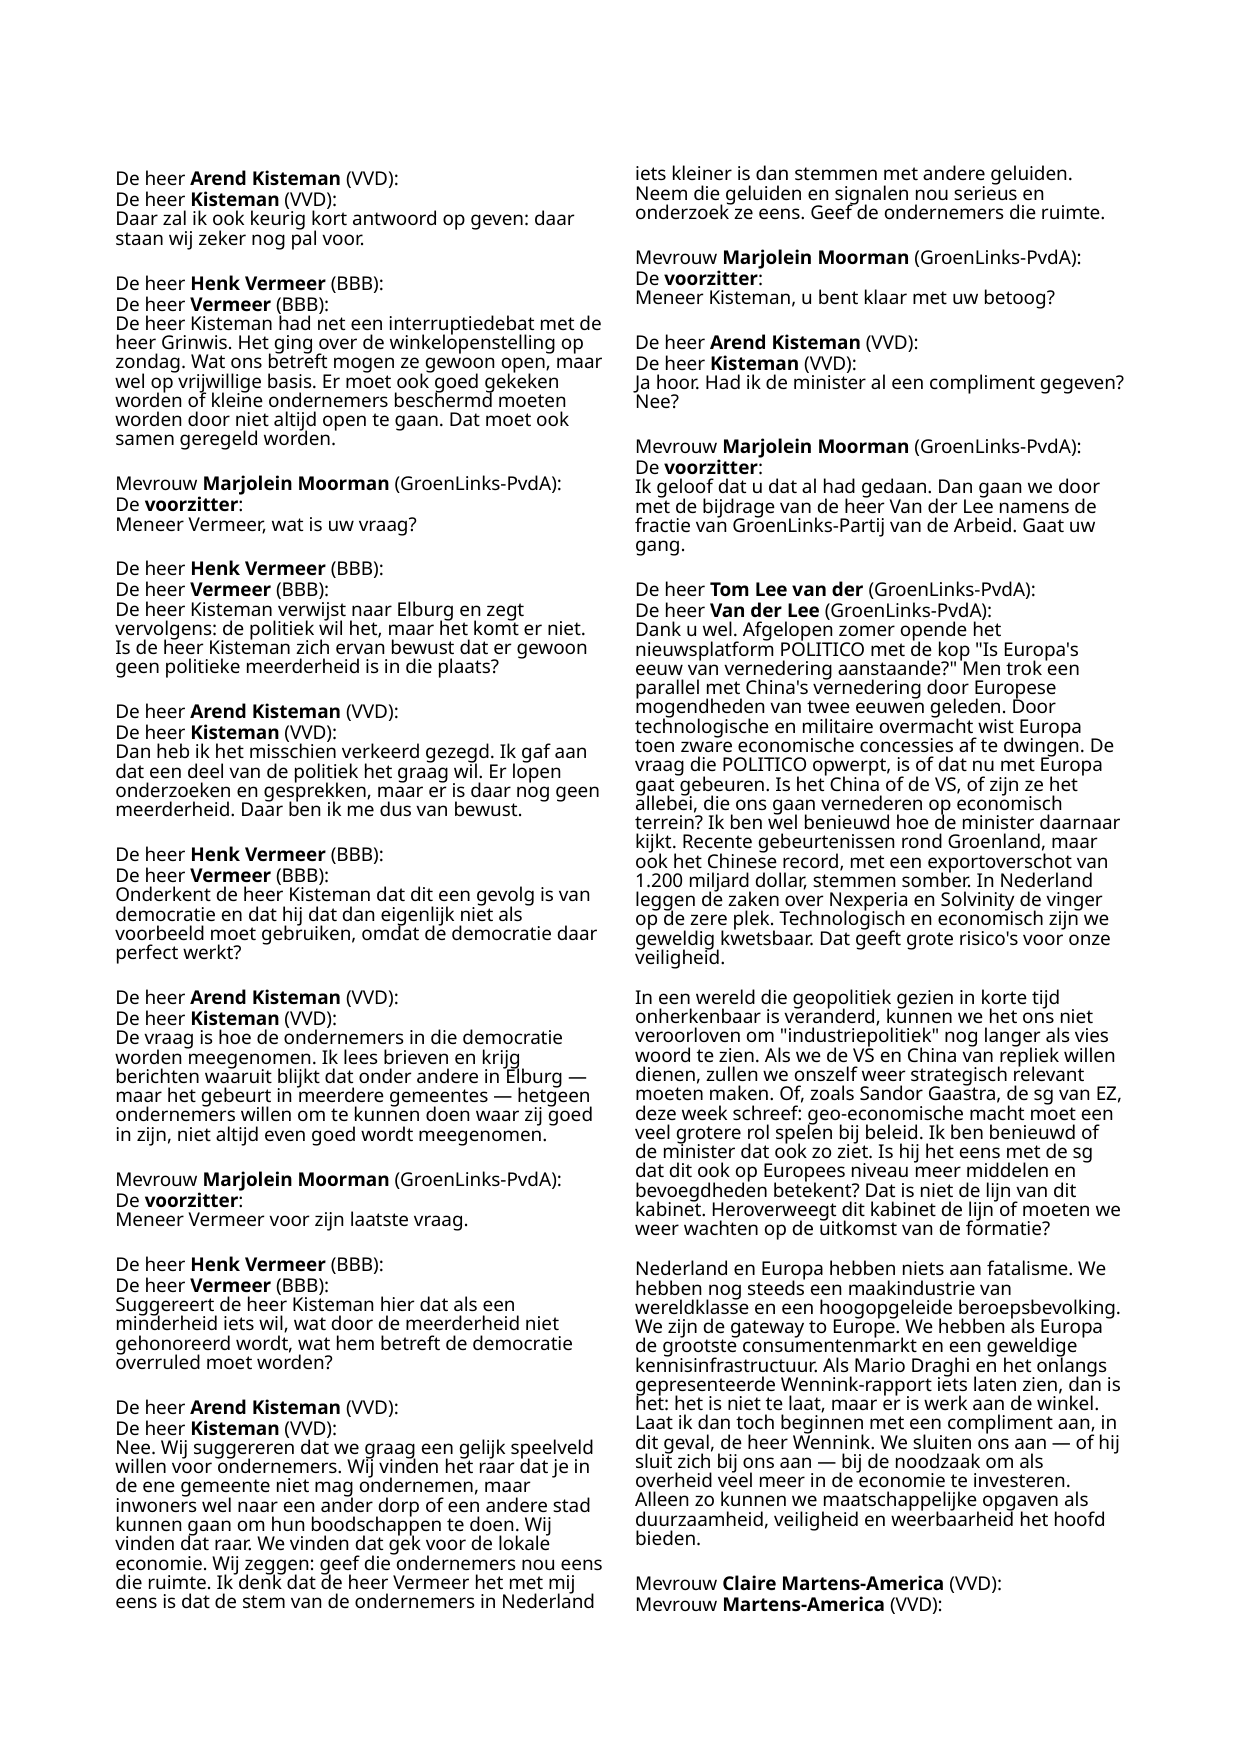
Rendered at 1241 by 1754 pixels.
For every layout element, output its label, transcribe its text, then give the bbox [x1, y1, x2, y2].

text De heer Henk Vermeer (BBB): [115, 1251, 605, 1277]
text De voorzitter: [115, 496, 605, 516]
text Nee. Wij suggereren dat we graag een gelijk speelveld willen voor ondernemers. Wij vinden het raar dat je in de ene gemeente niet mag ondernemen, maar inwoners wel naar een ander dorp of een andere stad kunnen gaan om hun boodschappen te doen. Wij vinden dat raar. We vinden dat gek voor de lokale economie. Wij zeggen: geef die ondernemers nou eens die ruimte. Ik denk dat de heer Vermeer het met mij eens is dat de stem van de ondernemers in Nederland [115, 1439, 605, 1612]
text De heer Henk Vermeer (BBB): [115, 841, 605, 867]
text Onderkent de heer Kisteman dat dit een gevolg is van democratie en dat hij dat dan eigenlijk niet als voorbeeld moet gebruiken, omdat de democratie daar perfect werkt? [115, 886, 605, 963]
text De heer Kisteman (VVD): [115, 724, 605, 743]
text De heer Arend Kisteman (VVD): [115, 1394, 605, 1419]
text De voorzitter: [115, 1192, 605, 1211]
text De heer Vermeer (BBB): [115, 867, 605, 886]
text Meneer Vermeer voor zijn laatste vraag. [115, 1211, 605, 1230]
text De voorzitter: [635, 270, 1125, 289]
text De heer Kisteman (VVD): [115, 1419, 605, 1439]
text De heer Arend Kisteman (VVD): [115, 698, 605, 724]
text De heer Kisteman had net een interruptiedebat met de heer Grinwis. Het ging over de winkelopenstelling op zondag. Wat ons betreft mogen ze gewoon open, maar wel op vrijwillige basis. Er moet ook goed gekeken worden of kleine ondernemers beschermd moeten worden door niet altijd open te gaan. Dat moet ook samen geregeld worden. [115, 315, 605, 450]
text Dan heb ik het misschien verkeerd gezegd. Ik gaf aan dat een deel van de politiek het graag wil. Er lopen onderzoeken en gesprekken, maar er is daar nog geen meerderheid. Daar ben ik me dus van bewust. [115, 743, 605, 821]
text De heer Arend Kisteman (VVD): [115, 984, 605, 1010]
text In een wereld die geopolitiek gezien in korte tijd onherkenbaar is veranderd, kunnen we het ons niet veroorloven om "industriepolitiek" nog langer als vies woord te zien. Als we de VS en China van repliek willen dienen, zullen we onszelf weer strategisch relevant moeten maken. Of, zoals Sandor Gaastra, de sg van EZ, deze week schreef: geo-economische macht moet een veel grotere rol spelen bij beleid. Ik ben benieuwd of de minister dat ook zo ziet. Is hij het eens met de sg dat dit ook op Europees niveau meer middelen en bevoegdheden betekent? Dat is niet de lijn van dit kabinet. Heroverweegt dit kabinet de lijn of moeten we weer wachten op de uitkomst van de formatie? [635, 989, 1125, 1239]
text Meneer Kisteman, u bent klaar met uw betoog? [635, 289, 1125, 308]
text De vraag is hoe de ondernemers in die democratie worden meegenomen. Ik lees brieven en krijg berichten waaruit blijkt dat onder andere in Elburg — maar het gebeurt in meerdere gemeentes — hetgeen ondernemers willen om te kunnen doen waar zij goed in zijn, niet altijd even goed wordt meegenomen. [115, 1029, 605, 1145]
text Mevrouw Martens-America (VVD): [635, 1596, 1125, 1615]
text Nederland en Europa hebben niets aan fatalisme. We hebben nog steeds een maakindustrie van wereldklasse en een hoogopgeleide beroepsbevolking. We zijn de gateway to Europe. We hebben als Europa de grootste consumentenmarkt en een geweldige kennisinfrastructuur. Als Mario Draghi en het onlangs gepresenteerde Wennink-rapport iets laten zien, dan is het: het is niet te laat, maar er is werk aan de winkel. Laat ik dan toch beginnen met een compliment aan, in dit geval, de heer Wennink. We sluiten ons aan — of hij sluit zich bij ons aan — bij de noodzaak om als overheid veel meer in de economie te investeren. Alleen zo kunnen we maatschappelijke opgaven als duurzaamheid, veiligheid en weerbaarheid het hoofd bieden. [635, 1260, 1125, 1549]
text Mevrouw Marjolein Moorman (GroenLinks-PvdA): [115, 471, 605, 496]
text De voorzitter: [635, 459, 1125, 478]
text De heer Vermeer (BBB): [115, 581, 605, 601]
text Mevrouw Claire Martens-America (VVD): [635, 1570, 1125, 1596]
text Mevrouw Marjolein Moorman (GroenLinks-PvdA): [635, 433, 1125, 459]
text De heer Henk Vermeer (BBB): [115, 556, 605, 581]
text Daar zal ik ook keurig kort antwoord op geven: daar staan wij zeker nog pal voor. [115, 210, 605, 249]
text De heer Kisteman verwijst naar Elburg en zegt vervolgens: de politiek wil het, maar het komt er niet. Is de heer Kisteman zich ervan bewust dat er gewoon geen politieke meerderheid is in die plaats? [115, 601, 605, 678]
text De heer Kisteman (VVD): [635, 355, 1125, 374]
text Suggereert de heer Kisteman hier dat als een minderheid iets wil, wat door de meerderheid niet gehonoreerd wordt, wat hem betreft de democratie overruled moet worden? [115, 1296, 605, 1373]
text Mevrouw Marjolein Moorman (GroenLinks-PvdA): [115, 1166, 605, 1192]
text De heer Henk Vermeer (BBB): [115, 270, 605, 296]
text De heer Arend Kisteman (VVD): [115, 165, 605, 191]
text Dank u wel. Afgelopen zomer opende het nieuwsplatform POLITICO met de kop "Is Europa's eeuw van vernedering aanstaande?" Men trok een parallel met China's vernedering door Europese mogendheden van twee eeuwen geleden. Door technologische en militaire overmacht wist Europa toen zware economische concessies af te dwingen. De vraag die POLITICO opwerpt, is of dat nu met Europa gaat gebeuren. Is het China of de VS, of zijn ze het allebei, die ons gaan vernederen op economisch terrein? Ik ben wel benieuwd hoe de minister daarnaar kijkt. Recente gebeurtenissen rond Groenland, maar ook het Chinese record, met een exportoverschot van 1.200 miljard dollar, stemmen somber. In Nederland leggen de zaken over Nexperia en Solvinity de vinger op de zere plek. Technologisch en economisch zijn we geweldig kwetsbaar. Dat geeft grote risico's voor onze veiligheid. [635, 621, 1125, 968]
text De heer Kisteman (VVD): [115, 191, 605, 210]
text Ik geloof dat u dat al had gedaan. Dan gaan we door met de bijdrage van de heer Van der Lee namens de fractie van GroenLinks-Partij van de Arbeid. Gaat uw gang. [635, 478, 1125, 556]
text De heer Van der Lee (GroenLinks-PvdA): [635, 602, 1125, 621]
text Meneer Vermeer, wat is uw vraag? [115, 516, 605, 535]
text De heer Kisteman (VVD): [115, 1010, 605, 1029]
text Mevrouw Marjolein Moorman (GroenLinks-PvdA): [635, 244, 1125, 270]
text De heer Arend Kisteman (VVD): [635, 329, 1125, 355]
text Ja hoor. Had ik de minister al een compliment gegeven? Nee? [635, 374, 1125, 413]
text De heer Tom Lee van der (GroenLinks-PvdA): [635, 576, 1125, 602]
text De heer Vermeer (BBB): [115, 296, 605, 315]
text De heer Vermeer (BBB): [115, 1277, 605, 1296]
text iets kleiner is dan stemmen met andere geluiden. Neem die geluiden en signalen nou serieus en onderzoek ze eens. Geef de ondernemers die ruimte. [635, 165, 1125, 223]
